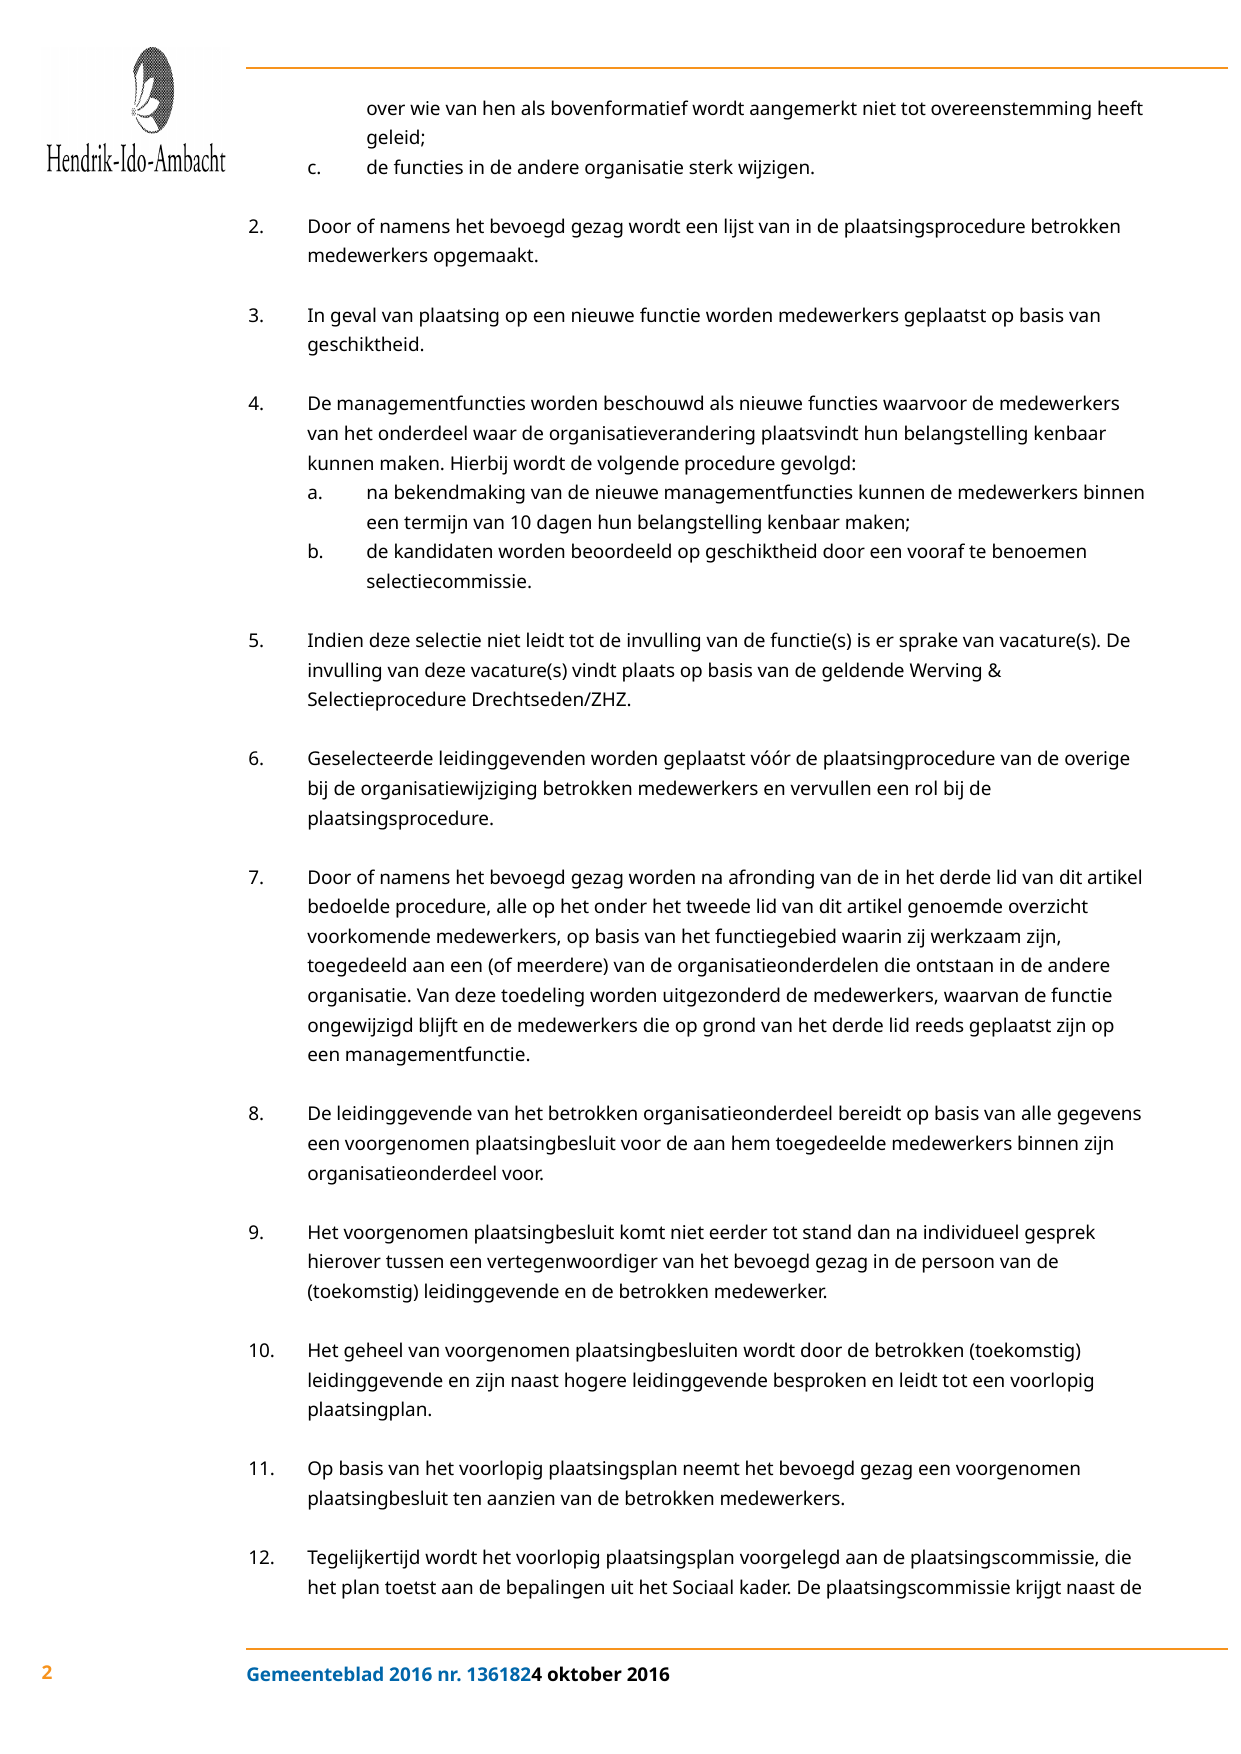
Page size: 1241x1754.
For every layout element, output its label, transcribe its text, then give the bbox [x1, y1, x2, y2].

list Tegelijkertijd wordt het voorlopig plaatsingsplan voorgelegd aan de plaatsingscommissie, die het plan toetst aan de bepalingen uit het Sociaal kader. De plaatsingscommissie krijgt naast de [248, 1544, 1152, 1600]
list de functies in de andere organisatie sterk wijzigen. [307, 154, 1152, 180]
list Door of namens het bevoegd gezag worden na afronding van de in het derde lid van dit artikel bedoelde procedure, alle op het onder het tweede lid van dit artikel genoemde overzicht voorkomende medewerkers, op basis van het functiegebied waarin zij werkzaam zijn, toegedeeld aan een (of meerdere) van de organisatieonderdelen die ontstaan in de andere organisatie. Van deze toedeling worden uitgezonderd de medewerkers, waarvan de functie ongewijzigd blijft en de medewerkers die op grond van het derde lid reeds geplaatst zijn op een managementfunctie. [248, 864, 1152, 1067]
list Het voorgenomen plaatsingbesluit komt niet eerder tot stand dan na individueel gesprek hierover tussen een vertegenwoordiger van het bevoegd gezag in de persoon van de (toekomstig) leidinggevende en de betrokken medewerker. [248, 1219, 1152, 1304]
list In geval van plaatsing op een nieuwe functie worden medewerkers geplaatst op basis van geschiktheid. [248, 302, 1152, 357]
list Op basis van het voorlopig plaatsingsplan neemt het bevoegd gezag een voorgenomen plaatsingbesluit ten aanzien van de betrokken medewerkers. [248, 1456, 1152, 1511]
list Het geheel van voorgenomen plaatsingbesluiten wordt door de betrokken (toekomstig) leidinggevende en zijn naast hogere leidinggevende besproken en leidt tot een voorlopig plaatsingplan. [248, 1337, 1152, 1422]
list Geselecteerde leidinggevenden worden geplaatst vóór de plaatsingprocedure van de overige bij de organisatiewijziging betrokken medewerkers en vervullen een rol bij de plaatsingsprocedure. [248, 746, 1152, 831]
list Door of namens het bevoegd gezag wordt een lijst van in de plaatsingsprocedure betrokken medewerkers opgemaakt. [248, 213, 1152, 268]
list de kandidaten worden beoordeeld op geschiktheid door een vooraf te benoemen selectiecommissie. [307, 538, 1152, 594]
picture [41, 47, 231, 172]
list De managementfuncties worden beschouwd als nieuwe functies waarvoor de medewerkers van het onderdeel waar de organisatieverandering plaatsvindt hun belangstelling kenbaar kunnen maken. Hierbij wordt de volgende procedure gevolgd: [248, 391, 1152, 476]
list na bekendmaking van de nieuwe managementfuncties kunnen de medewerkers binnen een termijn van 10 dagen hun belangstelling kenbaar maken; [307, 479, 1152, 535]
list Indien deze selectie niet leidt tot de invulling van de functie(s) is er sprake van vacature(s). De invulling van deze vacature(s) vindt plaats op basis van de geldende Werving & Selectieprocedure Drechtseden/ZHZ. [248, 627, 1152, 712]
list De leidinggevende van het betrokken organisatieonderdeel bereidt op basis van alle gegevens een voorgenomen plaatsingbesluit voor de aan hem toegedeelde medewerkers binnen zijn organisatieonderdeel voor. [248, 1101, 1152, 1186]
list over wie van hen als bovenformatief wordt aangemerkt niet tot overeenstemming heeft geleid; [307, 95, 1152, 150]
